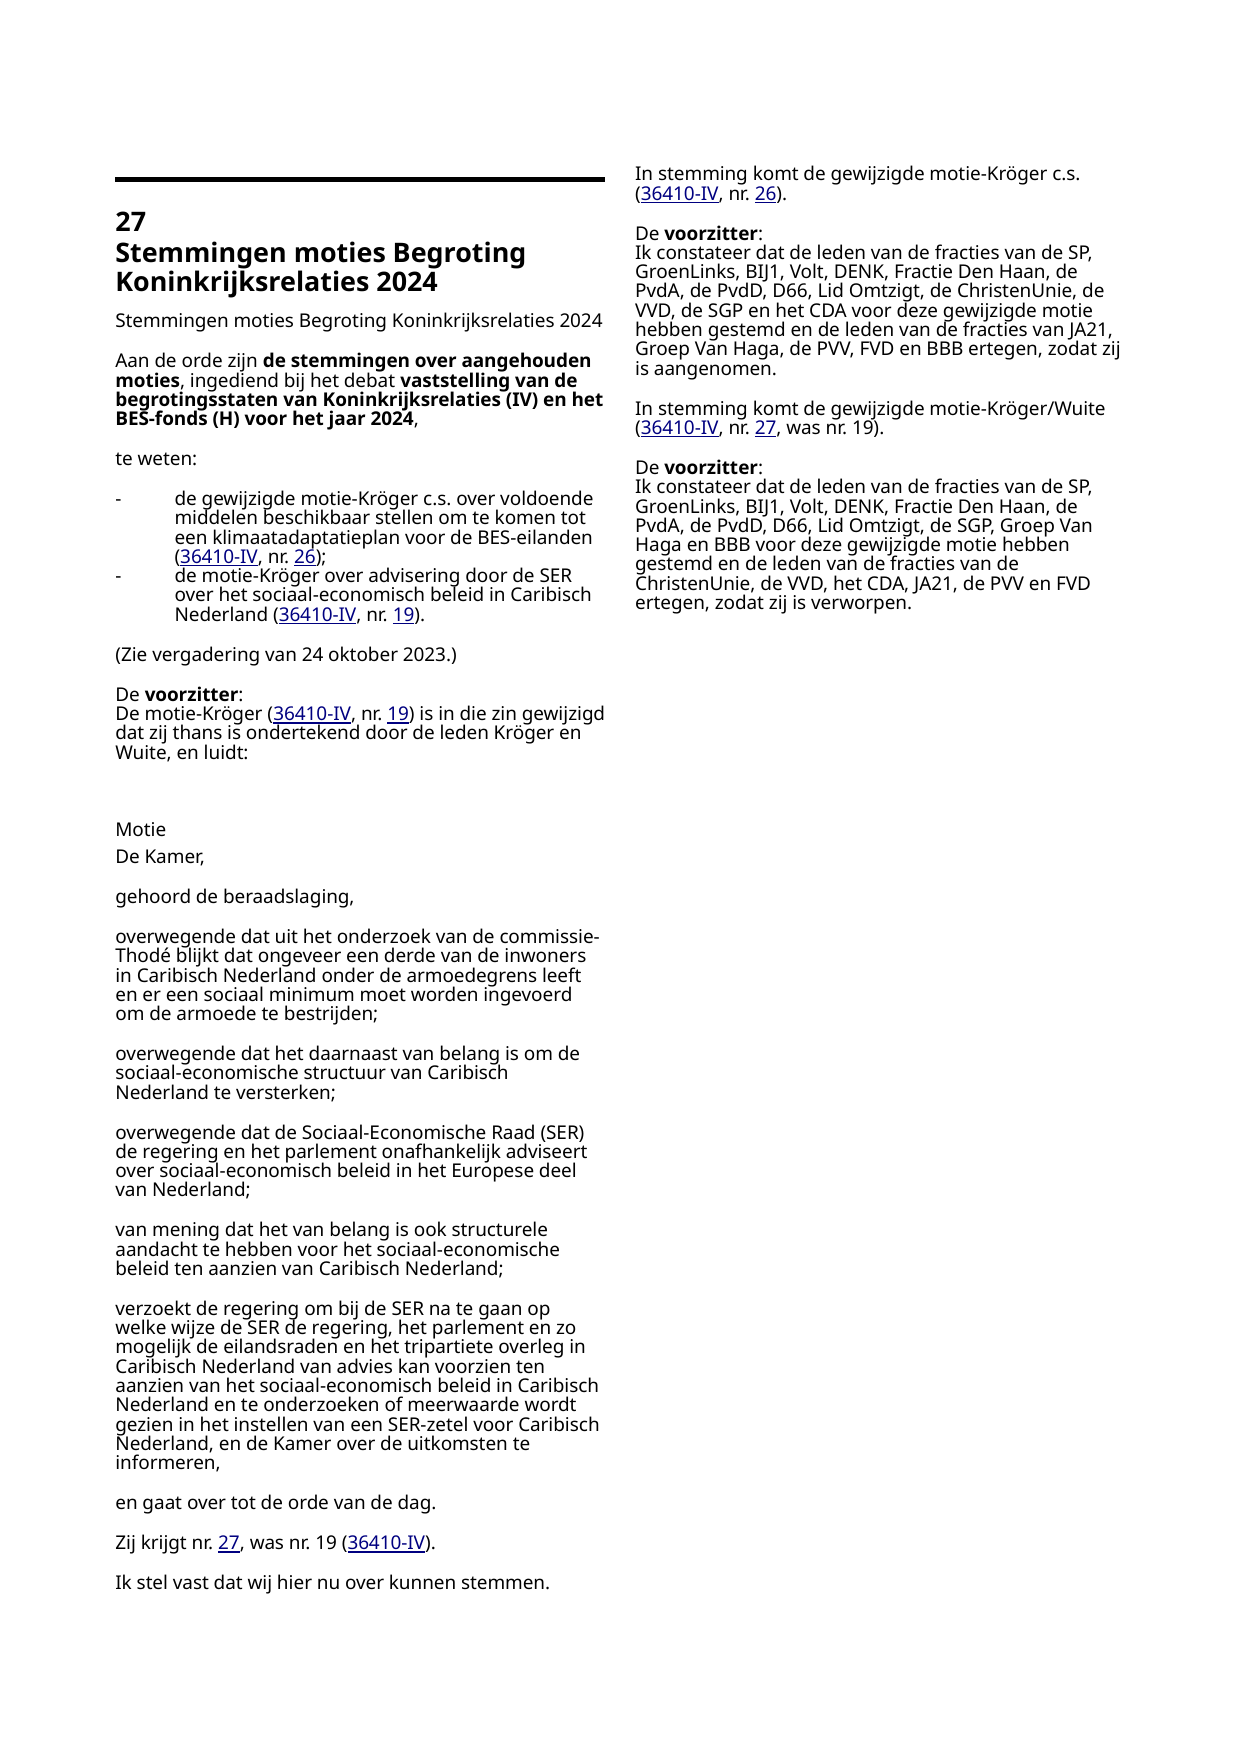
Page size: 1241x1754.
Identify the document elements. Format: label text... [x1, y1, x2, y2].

text De voorzitter: [635, 225, 1125, 244]
text In stemming komt de gewijzigde motie-Kröger c.s. (36410-IV, nr. 26). [635, 165, 1125, 204]
text Aan de orde zijn de stemmingen over aangehouden moties, ingediend bij het debat vaststelling van de begrotingsstaten van Koninkrijksrelaties (IV) en het BES-fonds (H) voor het jaar 2024, [115, 352, 605, 429]
text te weten: [115, 450, 605, 469]
text (Zie vergadering van 24 oktober 2023.) [115, 646, 605, 665]
text overwegende dat het daarnaast van belang is om de sociaal-economische structuur van Caribisch Nederland te versterken; [115, 1045, 605, 1103]
list de gewijzigde motie-Kröger c.s. over voldoende middelen beschikbaar stellen om te komen tot een klimaatadaptatieplan voor de BES-eilanden (36410-IV, nr. 26); [115, 490, 605, 567]
text Stemmingen moties Begroting Koninkrijksrelaties 2024 [115, 239, 605, 312]
text van mening dat het van belang is ook structurele aandacht te hebben voor het sociaal-economische beleid ten aanzien van Caribisch Nederland; [115, 1221, 605, 1279]
text Ik constateer dat de leden van de fracties van de SP, GroenLinks, BIJ1, Volt, DENK, Fractie Den Haan, de PvdA, de PvdD, D66, Lid Omtzigt, de ChristenUnie, de VVD, de SGP en het CDA voor deze gewijzigde motie hebben gestemd en de leden van de fracties van JA21, Groep Van Haga, de PVV, FVD en BBB ertegen, zodat zij is aangenomen. [635, 244, 1125, 379]
text Ik constateer dat de leden van de fracties van de SP, GroenLinks, BIJ1, Volt, DENK, Fractie Den Haan, de PvdA, de PvdD, D66, Lid Omtzigt, de SGP, Groep Van Haga en BBB voor deze gewijzigde motie hebben gestemd en de leden van de fracties van de ChristenUnie, de VVD, het CDA, JA21, de PVV en FVD ertegen, zodat zij is verworpen. [635, 478, 1125, 613]
text Motie [115, 816, 605, 842]
text verzoekt de regering om bij de SER na te gaan op welke wijze de SER de regering, het parlement en zo mogelijk de eilandsraden en het tripartiete overleg in Caribisch Nederland van advies kan voorzien ten aanzien van het sociaal-economisch beleid in Caribisch Nederland en te onderzoeken of meerwaarde wordt gezien in het instellen van een SER-zetel voor Caribisch Nederland, en de Kamer over de uitkomsten te informeren, [115, 1300, 605, 1473]
text overwegende dat de Sociaal-Economische Raad (SER) de regering en het parlement onafhankelijk adviseert over sociaal-economisch beleid in het Europese deel van Nederland; [115, 1124, 605, 1201]
list de motie-Kröger over advisering door de SER over het sociaal-economisch beleid in Caribisch Nederland (36410-IV, nr. 19). [115, 567, 605, 625]
text Stemmingen moties Begroting Koninkrijksrelaties 2024 [115, 312, 605, 332]
text en gaat over tot de orde van de dag. [115, 1494, 605, 1513]
text gehoord de beraadslaging, [115, 888, 605, 907]
text De voorzitter: [635, 459, 1125, 478]
text De motie-Kröger (36410-IV, nr. 19) is in die zin gewijzigd dat zij thans is ondertekend door de leden Kröger en Wuite, en luidt: [115, 705, 605, 763]
text De voorzitter: [115, 686, 605, 705]
text In stemming komt de gewijzigde motie-Kröger/Wuite (36410-IV, nr. 27, was nr. 19). [635, 400, 1125, 438]
text overwegende dat uit het onderzoek van de commissie-Thodé blijkt dat ongeveer een derde van de inwoners in Caribisch Nederland onder de armoedegrens leeft en er een sociaal minimum moet worden ingevoerd om de armoede te bestrijden; [115, 928, 605, 1024]
text 27 [115, 203, 605, 239]
text Zij krijgt nr. 27, was nr. 19 (36410-IV). [115, 1534, 605, 1553]
text De Kamer, [115, 848, 605, 867]
text Ik stel vast dat wij hier nu over kunnen stemmen. [115, 1574, 605, 1593]
